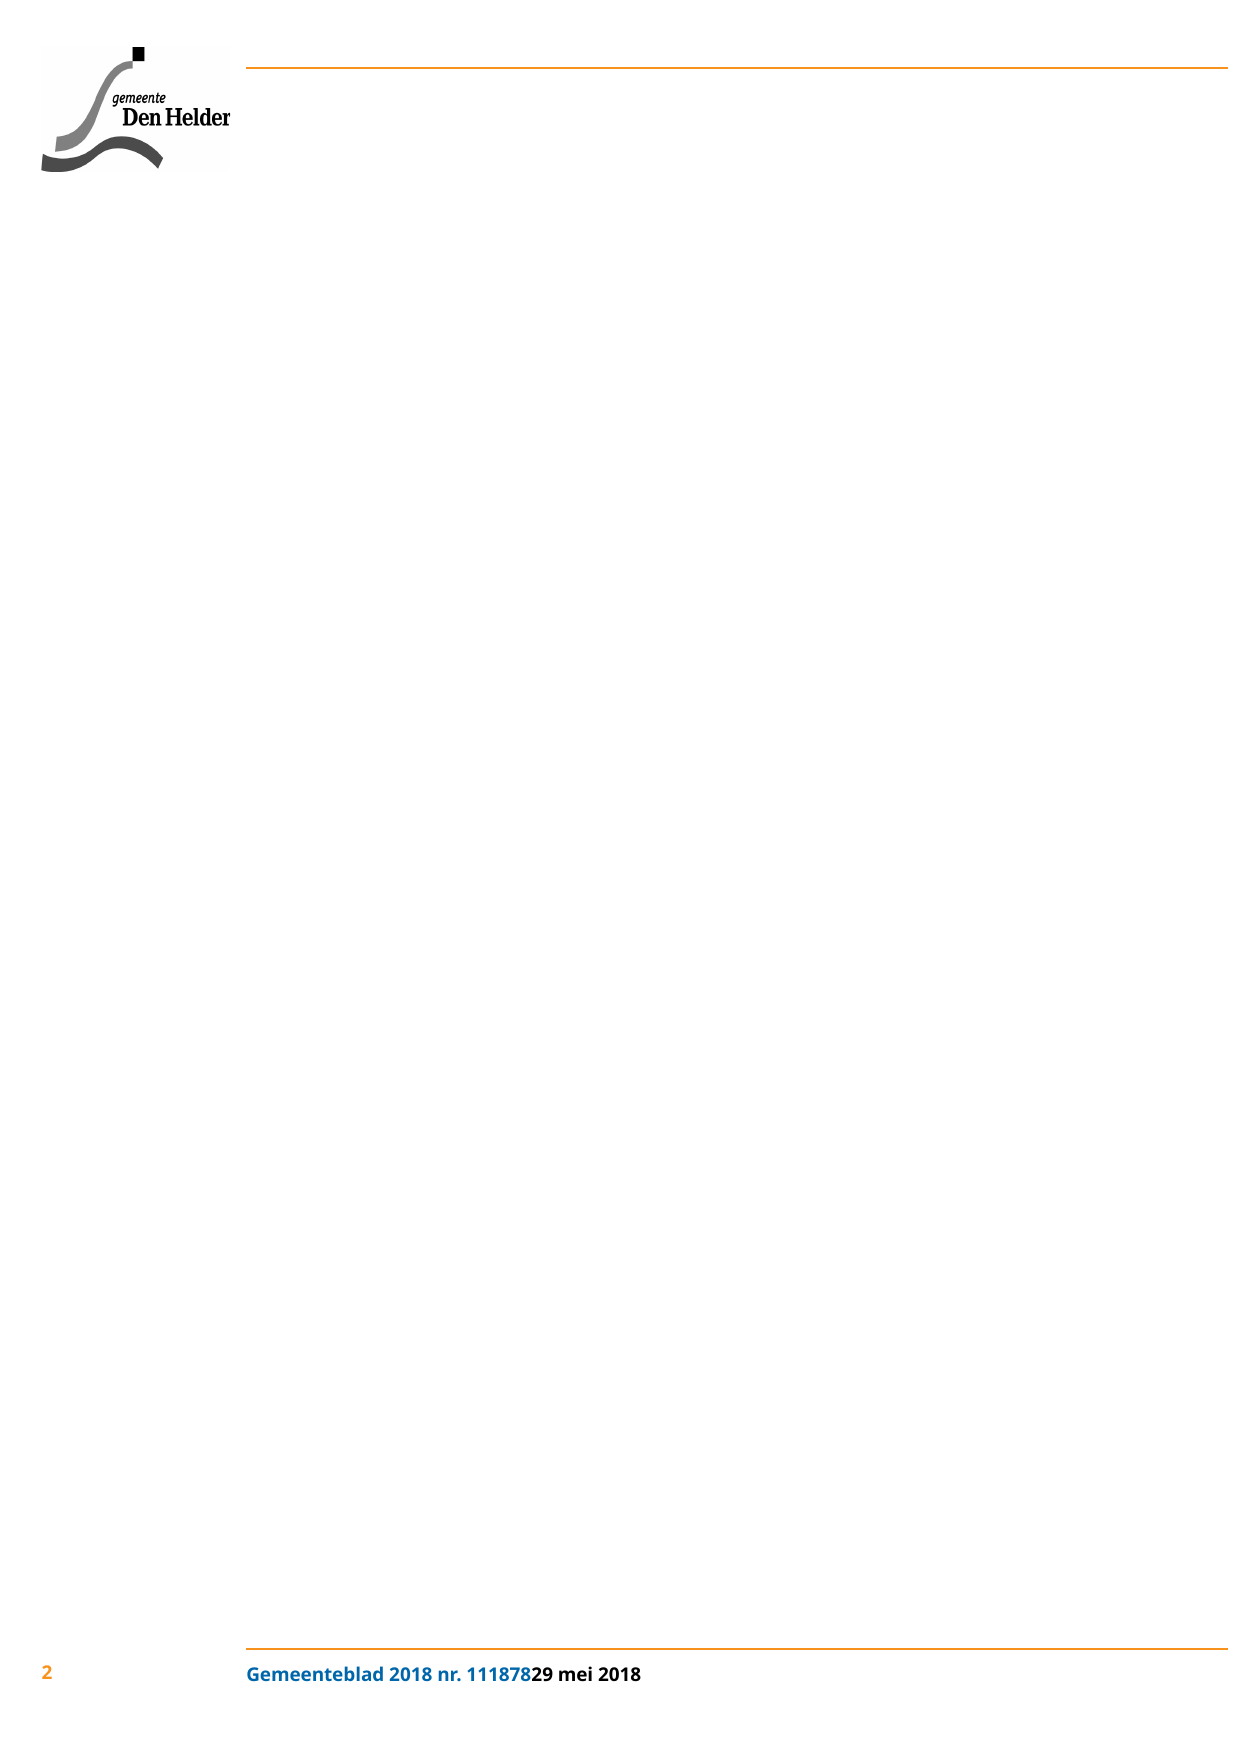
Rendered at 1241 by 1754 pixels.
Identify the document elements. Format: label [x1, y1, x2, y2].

picture [41, 47, 231, 172]
